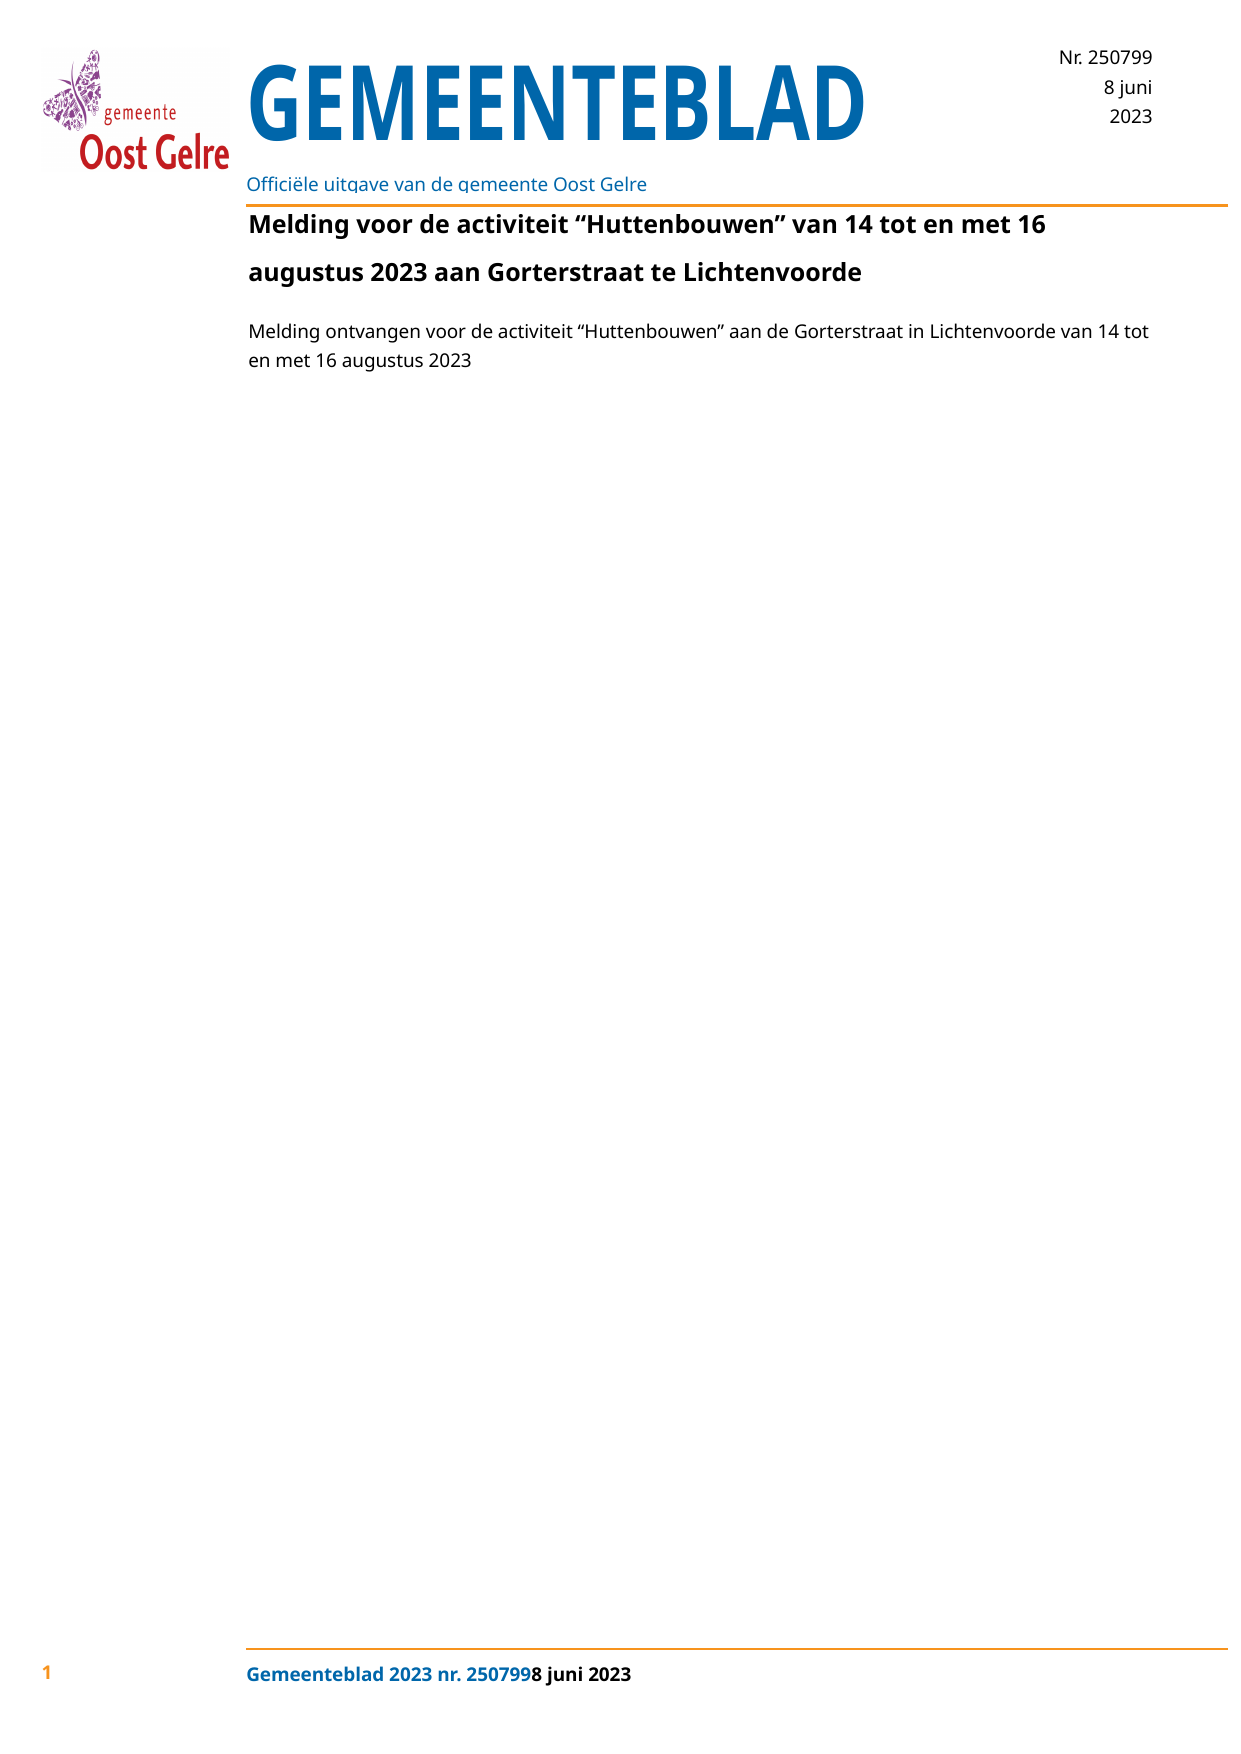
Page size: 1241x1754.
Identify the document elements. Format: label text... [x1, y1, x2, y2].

picture [41, 47, 231, 172]
text Melding voor de activiteit “Huttenbouwen” van 14 tot en met 16 augustus 2023 aan Gorterstraat te Lichtenvoorde [248, 207, 1152, 288]
text Melding ontvangen voor de activiteit “Huttenbouwen” aan de Gorterstraat in Lichtenvoorde van 14 tot en met 16 augustus 2023 [248, 318, 1152, 373]
